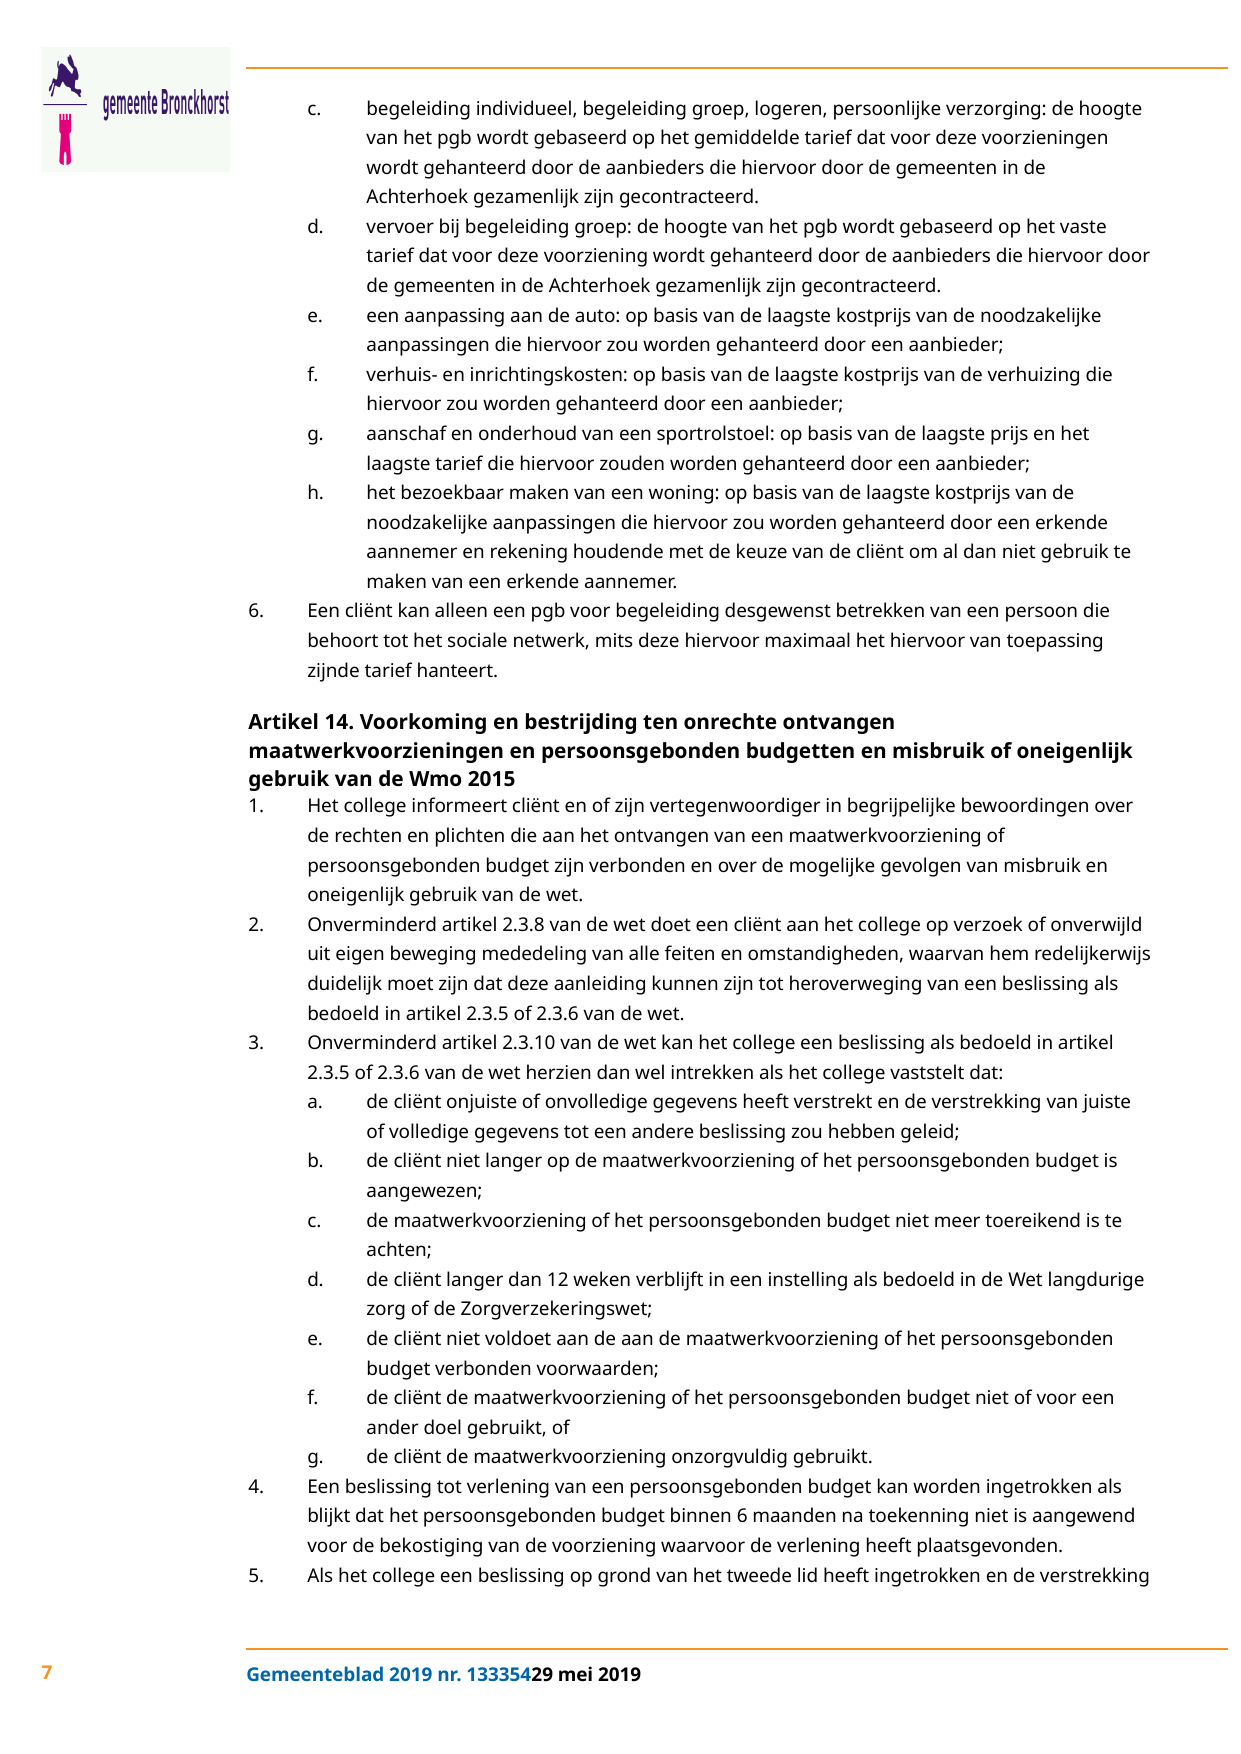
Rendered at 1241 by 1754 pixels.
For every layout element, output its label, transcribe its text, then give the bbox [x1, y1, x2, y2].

list vervoer bij begeleiding groep: de hoogte van het pgb wordt gebaseerd op het vaste tarief dat voor deze voorziening wordt gehanteerd door de aanbieders die hiervoor door de gemeenten in de Achterhoek gezamenlijk zijn gecontracteerd. [307, 213, 1152, 298]
list verhuis- en inrichtingskosten: op basis van de laagste kostprijs van de verhuizing die hiervoor zou worden gehanteerd door een aanbieder; [307, 361, 1152, 416]
list Een cliënt kan alleen een pgb voor begeleiding desgewenst betrekken van een persoon die behoort tot het sociale netwerk, mits deze hiervoor maximaal het hiervoor van toepassing zijnde tarief hanteert. [248, 598, 1152, 683]
list een aanpassing aan de auto: op basis van de laagste kostprijs van de noodzakelijke aanpassingen die hiervoor zou worden gehanteerd door een aanbieder; [307, 302, 1152, 357]
list de cliënt de maatwerkvoorziening onzorgvuldig gebruikt. [307, 1443, 1152, 1469]
list de cliënt de maatwerkvoorziening of het persoonsgebonden budget niet of voor een ander doel gebruikt, of [307, 1384, 1152, 1439]
list de cliënt langer dan 12 weken verblijft in een instelling als bedoeld in de Wet langdurige zorg of de Zorgverzekeringswet; [307, 1266, 1152, 1321]
picture [41, 47, 231, 172]
list Een beslissing tot verlening van een persoonsgebonden budget kan worden ingetrokken als blijkt dat het persoonsgebonden budget binnen 6 maanden na toekenning niet is aangewend voor de bekostiging van de voorziening waarvoor de verlening heeft plaatsgevonden. [248, 1473, 1152, 1558]
list Onverminderd artikel 2.3.10 van de wet kan het college een beslissing als bedoeld in artikel 2.3.5 of 2.3.6 van de wet herzien dan wel intrekken als het college vaststelt dat: [248, 1029, 1152, 1084]
text Artikel 14. Voorkoming en bestrijding ten onrechte ontvangen maatwerkvoorzieningen en persoonsgebonden budgetten en misbruik of oneigenlijk gebruik van de Wmo 2015 [248, 707, 1152, 793]
list Onverminderd artikel 2.3.8 van de wet doet een cliënt aan het college op verzoek of onverwijld uit eigen beweging mededeling van alle feiten en omstandigheden, waarvan hem redelijkerwijs duidelijk moet zijn dat deze aanleiding kunnen zijn tot heroverweging van een beslissing als bedoeld in artikel 2.3.5 of 2.3.6 van de wet. [248, 911, 1152, 1025]
list Als het college een beslissing op grond van het tweede lid heeft ingetrokken en de verstrekking [248, 1562, 1152, 1587]
list het bezoekbaar maken van een woning: op basis van de laagste kostprijs van de noodzakelijke aanpassingen die hiervoor zou worden gehanteerd door een erkende aannemer en rekening houdende met de keuze van de cliënt om al dan niet gebruik te maken van een erkende aannemer. [307, 479, 1152, 594]
list de maatwerkvoorziening of het persoonsgebonden budget niet meer toereikend is te achten; [307, 1207, 1152, 1262]
list de cliënt onjuiste of onvolledige gegevens heeft verstrekt en de verstrekking van juiste of volledige gegevens tot een andere beslissing zou hebben geleid; [307, 1088, 1152, 1144]
list Het college informeert cliënt en of zijn vertegenwoordiger in begrijpelijke bewoordingen over de rechten en plichten die aan het ontvangen van een maatwerkvoorziening of persoonsgebonden budget zijn verbonden en over de mogelijke gevolgen van misbruik en oneigenlijk gebruik van de wet. [248, 793, 1152, 907]
list aanschaf en onderhoud van een sportrolstoel: op basis van de laagste prijs en het laagste tarief die hiervoor zouden worden gehanteerd door een aanbieder; [307, 420, 1152, 476]
list begeleiding individueel, begeleiding groep, logeren, persoonlijke verzorging: de hoogte van het pgb wordt gebaseerd op het gemiddelde tarief dat voor deze voorzieningen wordt gehanteerd door de aanbieders die hiervoor door de gemeenten in de Achterhoek gezamenlijk zijn gecontracteerd. [307, 95, 1152, 209]
list de cliënt niet voldoet aan de aan de maatwerkvoorziening of het persoonsgebonden budget verbonden voorwaarden; [307, 1325, 1152, 1380]
list de cliënt niet langer op de maatwerkvoorziening of het persoonsgebonden budget is aangewezen; [307, 1148, 1152, 1203]
